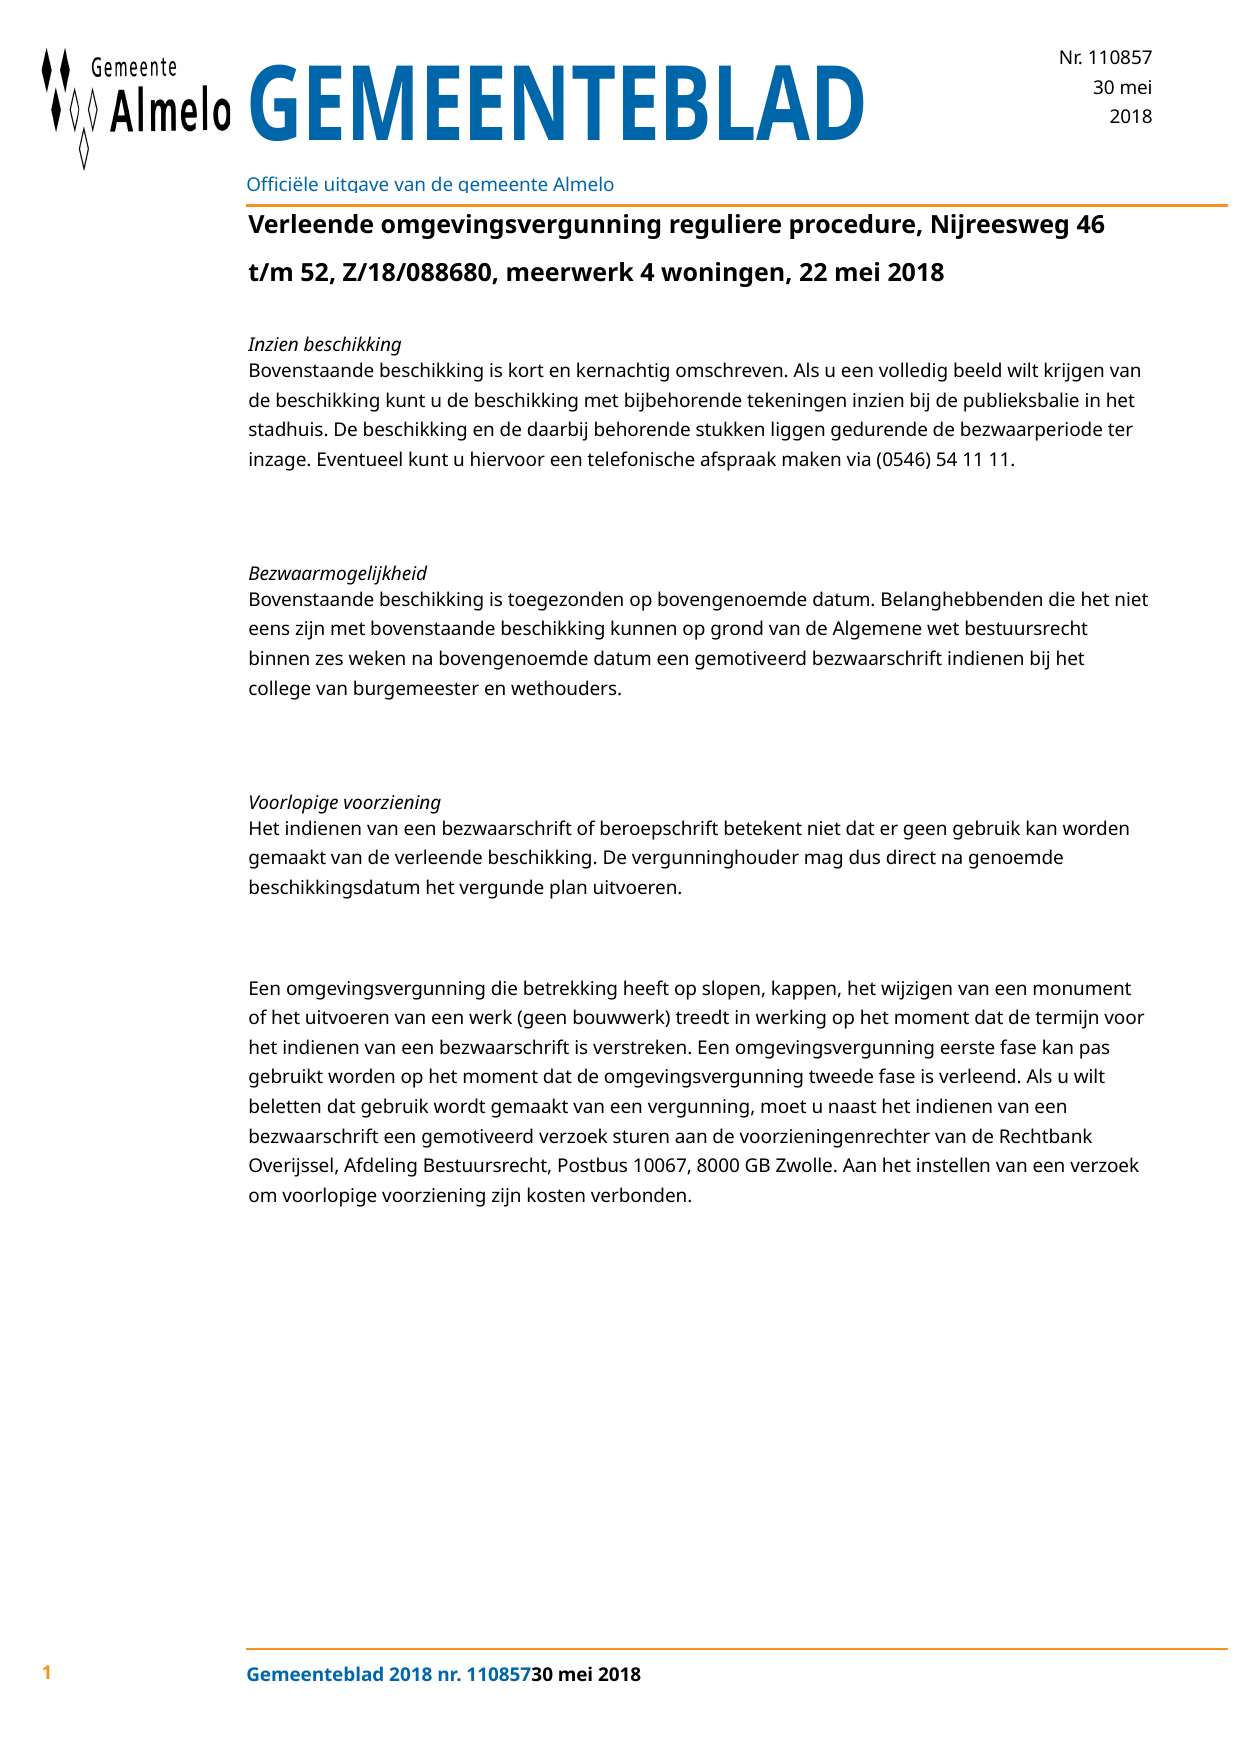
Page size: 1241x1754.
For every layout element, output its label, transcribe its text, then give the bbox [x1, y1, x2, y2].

text Het indienen van een bezwaarschrift of beroepschrift betekent niet dat er geen gebruik kan worden gemaakt van de verleende beschikking. De vergunninghouder mag dus direct na genoemde beschikkingsdatum het vergunde plan uitvoeren. [248, 815, 1152, 900]
text Voorlopige voorziening [248, 789, 1152, 815]
text Verleende omgevingsvergunning reguliere procedure, Nijreesweg 46 t/m 52, Z/18/088680, meerwerk 4 woningen, 22 mei 2018 [248, 207, 1152, 288]
text Bovenstaande beschikking is kort en kernachtig omschreven. Als u een volledig beeld wilt krijgen van de beschikking kunt u de beschikking met bijbehorende tekeningen inzien bij de publieksbalie in het stadhuis. De beschikking en de daarbij behorende stukken liggen gedurende de bezwaarperiode ter inzage. Eventueel kunt u hiervoor een telefonische afspraak maken via (0546) 54 11 11. [248, 357, 1152, 472]
text Een omgevingsvergunning die betrekking heeft op slopen, kappen, het wijzigen van een monument of het uitvoeren van een werk (geen bouwwerk) treedt in werking op het moment dat de termijn voor het indienen van een bezwaarschrift is verstreken. Een omgevingsvergunning eerste fase kan pas gebruikt worden op het moment dat de omgevingsvergunning tweede fase is verleend. Als u wilt beletten dat gebruik wordt gemaakt van een vergunning, moet u naast het indienen van een bezwaarschrift een gemotiveerd verzoek sturen aan de voorzieningenrechter van de Rechtbank Overijssel, Afdeling Bestuursrecht, Postbus 10067, 8000 GB Zwolle. Aan het instellen van een verzoek om voorlopige voorziening zijn kosten verbonden. [248, 975, 1152, 1208]
text Inzien beschikking [248, 331, 1152, 357]
text Bovenstaande beschikking is toegezonden op bovengenoemde datum. Belanghebbenden die het niet eens zijn met bovenstaande beschikking kunnen op grond van de Algemene wet bestuursrecht binnen zes weken na bovengenoemde datum een gemotiveerd bezwaarschrift indienen bij het college van burgemeester en wethouders. [248, 586, 1152, 701]
picture [41, 47, 231, 172]
text Bezwaarmogelijkheid [248, 560, 1152, 586]
